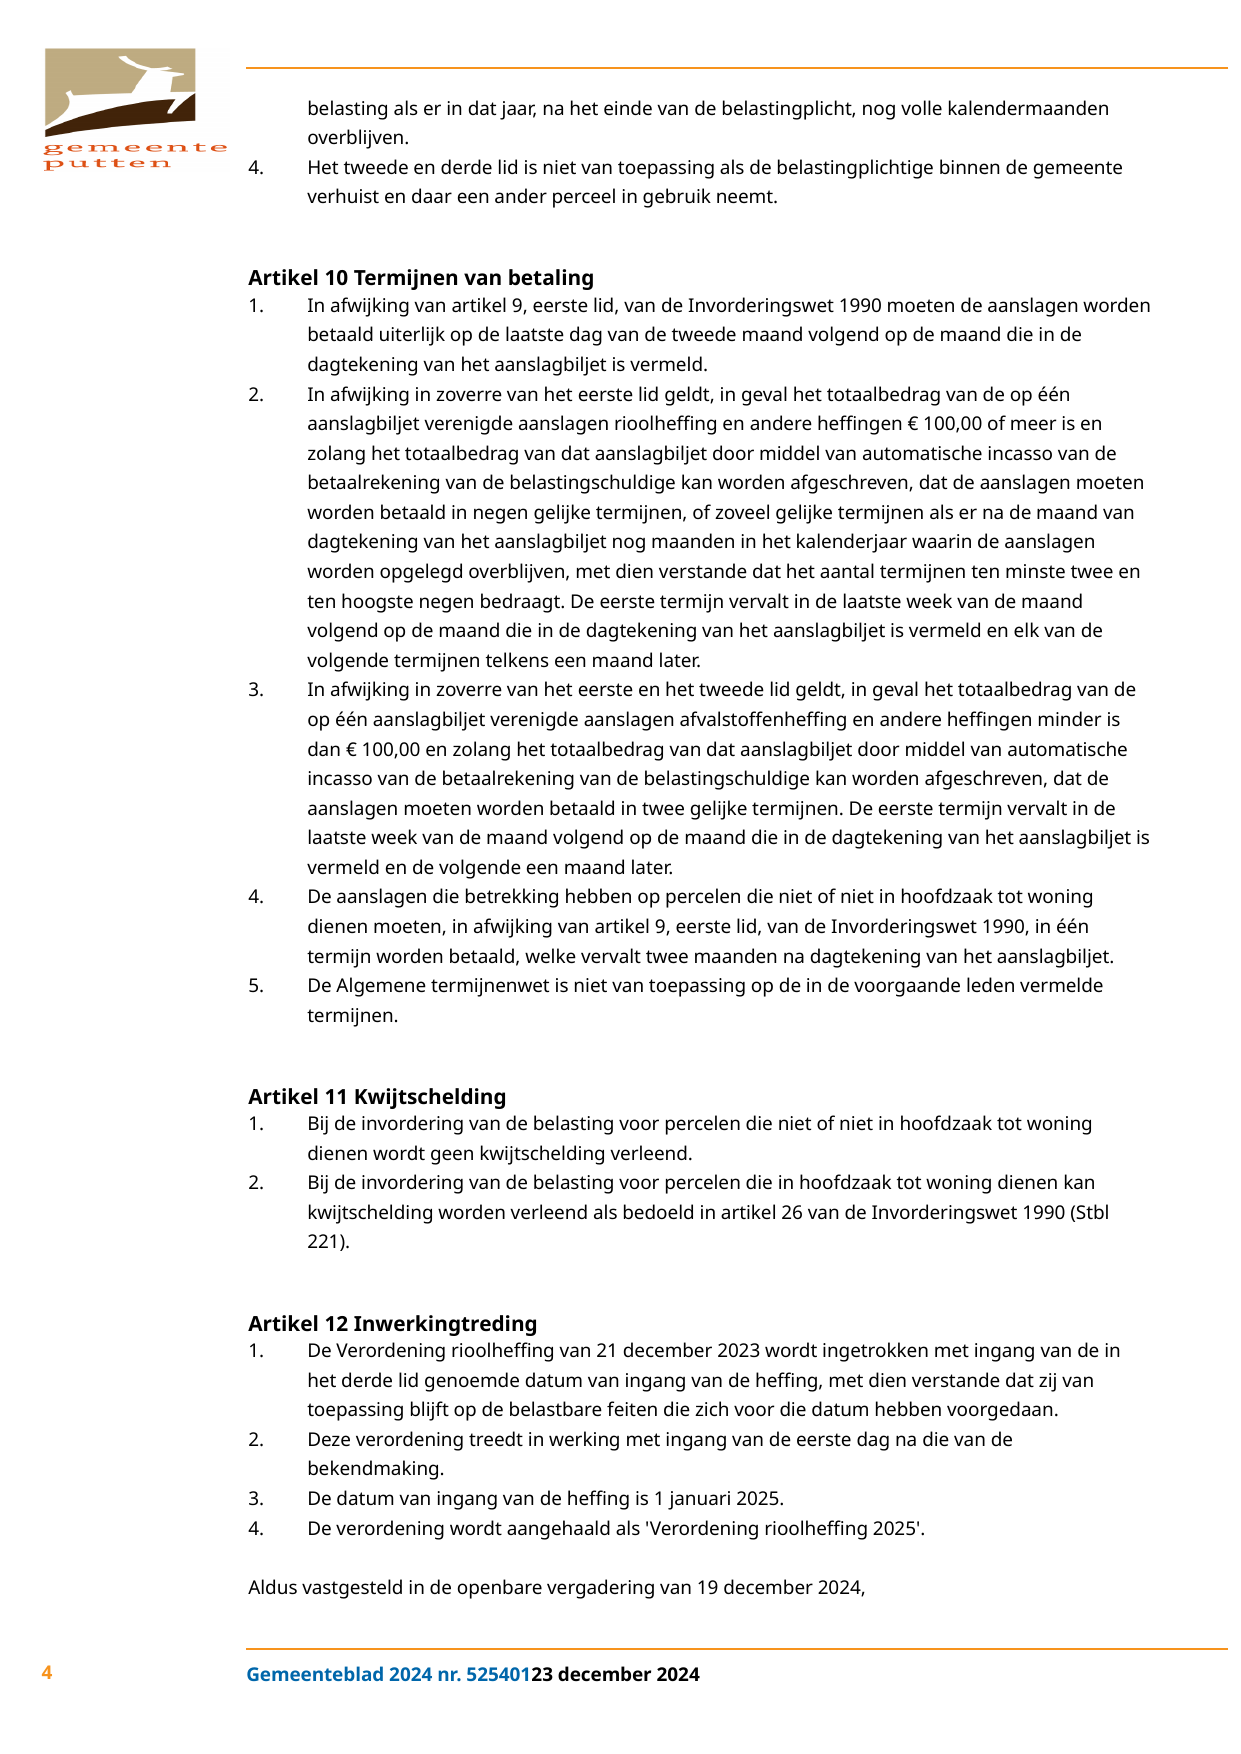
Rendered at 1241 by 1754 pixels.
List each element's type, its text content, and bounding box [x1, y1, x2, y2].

list De aanslagen die betrekking hebben op percelen die niet of niet in hoofdzaak tot woning dienen moeten, in afwijking van artikel 9, eerste lid, van de Invorderingswet 1990, in één termijn worden betaald, welke vervalt twee maanden na dagtekening van het aanslagbiljet. [248, 884, 1152, 968]
picture [41, 47, 231, 172]
text Aldus vastgesteld in de openbare vergadering van 19 december 2024, [248, 1574, 1152, 1599]
list Deze verordening treedt in werking met ingang van de eerste dag na die van de bekendmaking. [248, 1426, 1152, 1481]
list Het tweede en derde lid is niet van toepassing als de belastingplichtige binnen de gemeente verhuist en daar een ander perceel in gebruik neemt. [248, 154, 1152, 209]
list In afwijking van artikel 9, eerste lid, van de Invorderingswet 1990 moeten de aanslagen worden betaald uiterlijk op de laatste dag van de tweede maand volgend op de maand die in de dagtekening van het aanslagbiljet is vermeld. [248, 292, 1152, 377]
list In afwijking in zoverre van het eerste en het tweede lid geldt, in geval het totaalbedrag van de op één aanslagbiljet verenigde aanslagen afvalstoffenheffing en andere heffingen minder is dan € 100,00 en zolang het totaalbedrag van dat aanslagbiljet door middel van automatische incasso van de betaalrekening van de belastingschuldige kan worden afgeschreven, dat de aanslagen moeten worden betaald in twee gelijke termijnen. De eerste termijn vervalt in de laatste week van de maand volgend op de maand die in de dagtekening van het aanslagbiljet is vermeld en de volgende een maand later. [248, 677, 1152, 880]
list belasting als er in dat jaar, na het einde van de belastingplicht, nog volle kalendermaanden overblijven. [248, 95, 1152, 150]
list Bij de invordering van de belasting voor percelen die niet of niet in hoofdzaak tot woning dienen wordt geen kwijtschelding verleend. [248, 1110, 1152, 1166]
list De verordening wordt aangehaald als 'Verordening rioolheffing 2025'. [248, 1515, 1152, 1540]
list De Verordening rioolheffing van 21 december 2023 wordt ingetrokken met ingang van de in het derde lid genoemde datum van ingang van de heffing, met dien verstande dat zij van toepassing blijft op de belastbare feiten die zich voor die datum hebben voorgedaan. [248, 1337, 1152, 1422]
list In afwijking in zoverre van het eerste lid geldt, in geval het totaalbedrag van de op één aanslagbiljet verenigde aanslagen rioolheffing en andere heffingen € 100,00 of meer is en zolang het totaalbedrag van dat aanslagbiljet door middel van automatische incasso van de betaalrekening van de belastingschuldige kan worden afgeschreven, dat de aanslagen moeten worden betaald in negen gelijke termijnen, of zoveel gelijke termijnen als er na de maand van dagtekening van het aanslagbiljet nog maanden in het kalenderjaar waarin de aanslagen worden opgelegd overblijven, met dien verstande dat het aantal termijnen ten minste twee en ten hoogste negen bedraagt. De eerste termijn vervalt in de laatste week van de maand volgend op de maand die in de dagtekening van het aanslagbiljet is vermeld en elk van de volgende termijnen telkens een maand later. [248, 381, 1152, 673]
list De Algemene termijnenwet is niet van toepassing op de in de voorgaande leden vermelde termijnen. [248, 972, 1152, 1028]
text Artikel 11 Kwijtschelding [248, 1082, 1152, 1110]
text Artikel 10 Termijnen van betaling [248, 263, 1152, 292]
text Artikel 12 Inwerkingtreding [248, 1309, 1152, 1337]
list Bij de invordering van de belasting voor percelen die in hoofdzaak tot woning dienen kan kwijtschelding worden verleend als bedoeld in artikel 26 van de Invorderingswet 1990 (Stbl 221). [248, 1169, 1152, 1254]
list De datum van ingang van de heffing is 1 januari 2025. [248, 1485, 1152, 1511]
